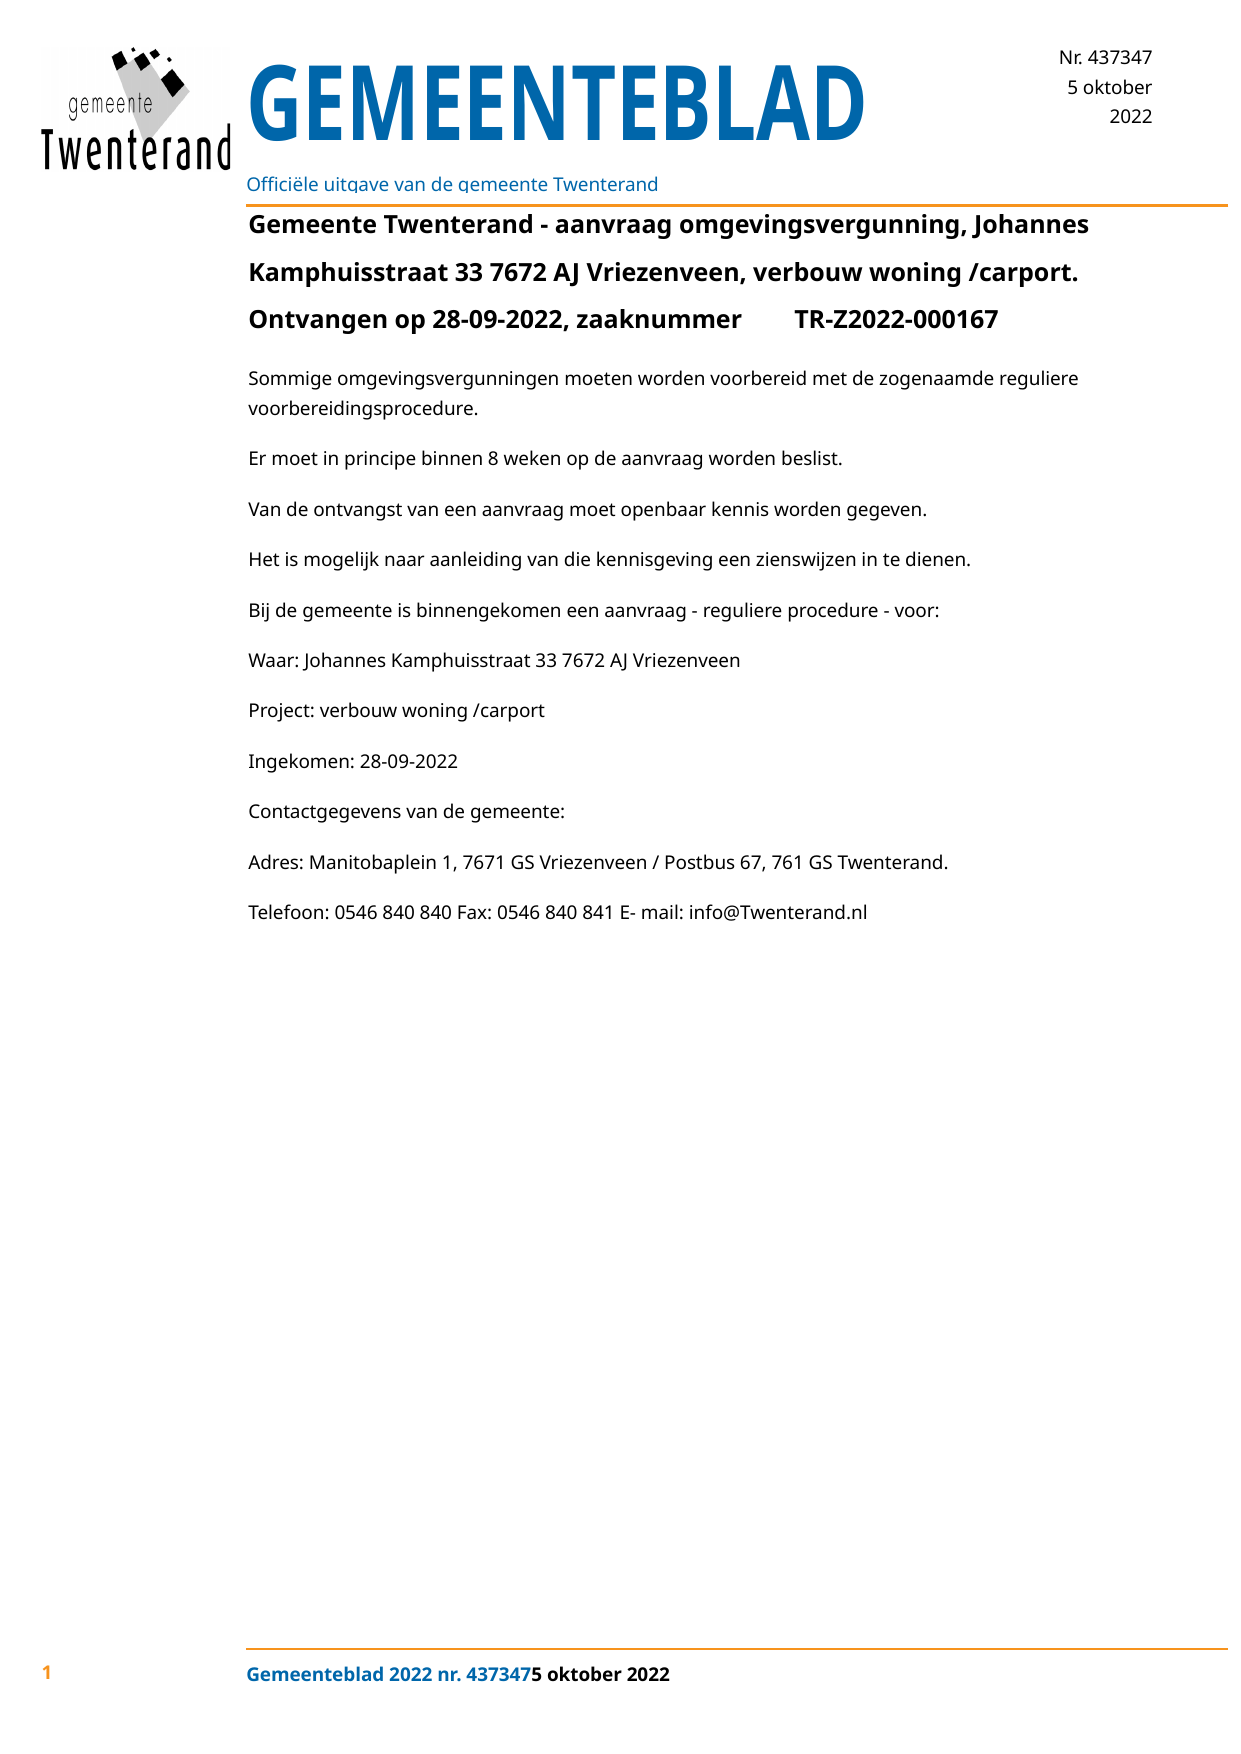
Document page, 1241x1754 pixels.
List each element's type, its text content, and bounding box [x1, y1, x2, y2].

text Er moet in principe binnen 8 weken op de aanvraag worden beslist. [248, 446, 1152, 471]
text Project: verbouw woning /carport [248, 698, 1152, 723]
text Sommige omgevingsvergunningen moeten worden voorbereid met de zogenaamde reguliere voorbereidingsprocedure. [248, 366, 1152, 421]
text Contactgegevens van de gemeente: [248, 798, 1152, 824]
text Ingekomen: 28-09-2022 [248, 748, 1152, 774]
picture [41, 47, 231, 172]
text Adres: Manitobaplein 1, 7671 GS Vriezenveen / Postbus 67, 761 GS Twenterand. [248, 849, 1152, 874]
text Van de ontvangst van een aanvraag moet openbaar kennis worden gegeven. [248, 496, 1152, 522]
text Het is mogelijk naar aanleiding van die kennisgeving een zienswijzen in te dienen. [248, 546, 1152, 572]
text Waar: Johannes Kamphuisstraat 33 7672 AJ Vriezenveen [248, 647, 1152, 673]
text Gemeente Twenterand - aanvraag omgevingsvergunning, Johannes Kamphuisstraat 33 7672 AJ Vriezenveen, verbouw woning /carport. Ontvangen op 28-09-2022, zaaknummer TR-Z2022-000167 [248, 207, 1152, 336]
text Telefoon: 0546 840 840 Fax: 0546 840 841 E- mail: info@Twenterand.nl [248, 899, 1152, 925]
text Bij de gemeente is binnengekomen een aanvraag - reguliere procedure - voor: [248, 597, 1152, 622]
